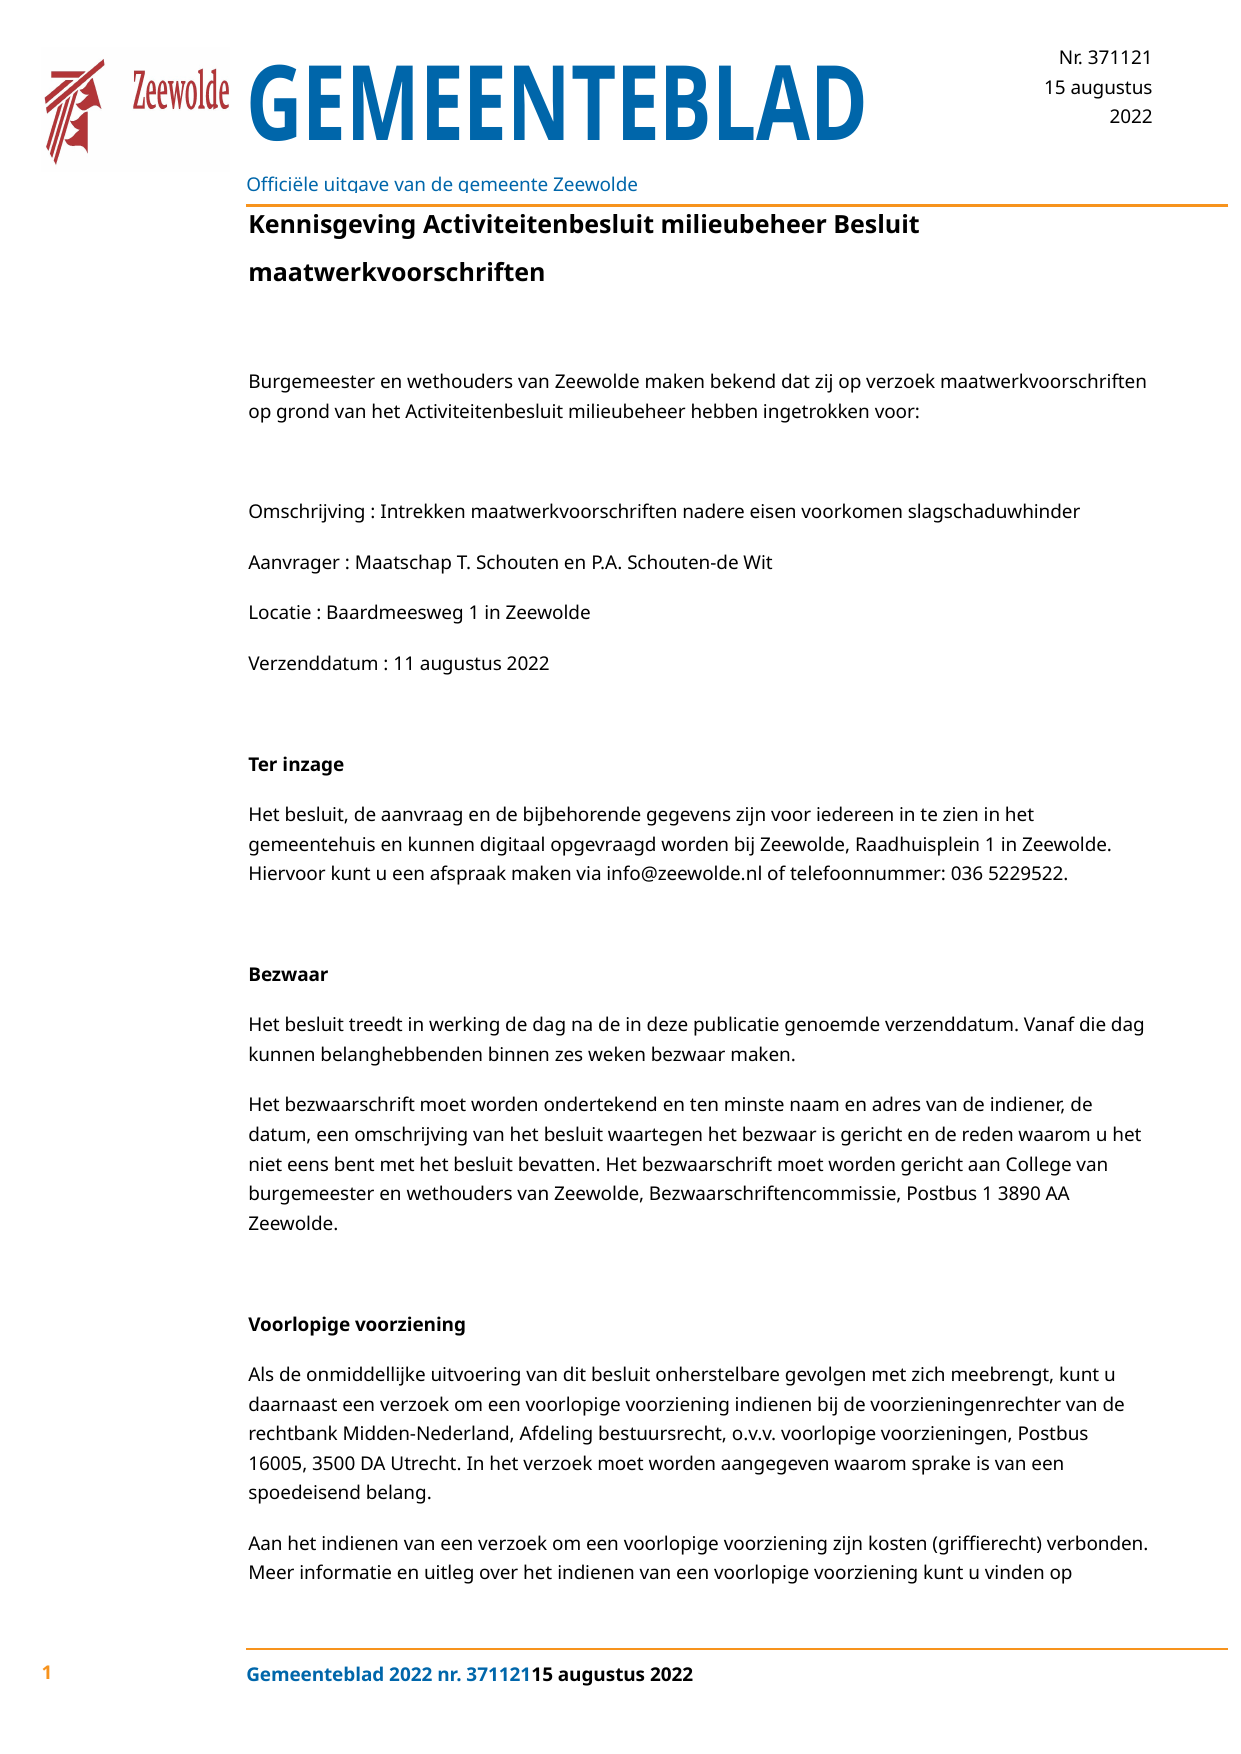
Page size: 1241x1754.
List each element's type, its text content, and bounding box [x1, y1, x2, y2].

text Het besluit, de aanvraag en de bijbehorende gegevens zijn voor iedereen in te zien in het gemeentehuis en kunnen digitaal opgevraagd worden bij Zeewolde, Raadhuisplein 1 in Zeewolde. Hiervoor kunt u een afspraak maken via info@zeewolde.nl of telefoonnummer: 036 5229522. [248, 801, 1152, 886]
text Burgemeester en wethouders van Zeewolde maken bekend dat zij op verzoek maatwerkvoorschriften op grond van het Activiteitenbesluit milieubeheer hebben ingetrokken voor: [248, 368, 1152, 424]
picture [41, 47, 231, 172]
text Het bezwaarschrift moet worden ondertekend en ten minste naam en adres van de indiener, de datum, een omschrijving van het besluit waartegen het bezwaar is gericht en de reden waarom u het niet eens bent met het besluit bevatten. Het bezwaarschrift moet worden gericht aan College van burgemeester en wethouders van Zeewolde, Bezwaarschriftencommissie, Postbus 1 3890 AA Zeewolde. [248, 1092, 1152, 1236]
text Locatie : Baardmeesweg 1 in Zeewolde [248, 599, 1152, 625]
text Verzenddatum : 11 augustus 2022 [248, 650, 1152, 676]
text Aanvrager : Maatschap T. Schouten en P.A. Schouten-de Wit [248, 549, 1152, 575]
text Kennisgeving Activiteitenbesluit milieubeheer Besluit maatwerkvoorschriften [248, 207, 1152, 288]
text Aan het indienen van een verzoek om een voorlopige voorziening zijn kosten (griffierecht) verbonden. Meer informatie en uitleg over het indienen van een voorlopige voorziening kunt u vinden op [248, 1530, 1152, 1585]
text Ter inzage [248, 751, 1152, 777]
text Bezwaar [248, 961, 1152, 987]
text Als de onmiddellijke uitvoering van dit besluit onherstelbare gevolgen met zich meebrengt, kunt u daarnaast een verzoek om een voorlopige voorziening indienen bij de voorzieningenrechter van de rechtbank Midden-Nederland, Afdeling bestuursrecht, o.v.v. voorlopige voorzieningen, Postbus 16005, 3500 DA Utrecht. In het verzoek moet worden aangegeven waarom sprake is van een spoedeisend belang. [248, 1361, 1152, 1505]
text Omschrijving : Intrekken maatwerkvoorschriften nadere eisen voorkomen slagschaduwhinder [248, 499, 1152, 524]
text Voorlopige voorziening [248, 1311, 1152, 1337]
text Het besluit treedt in werking de dag na de in deze publicatie genoemde verzenddatum. Vanaf die dag kunnen belanghebbenden binnen zes weken bezwaar maken. [248, 1012, 1152, 1067]
